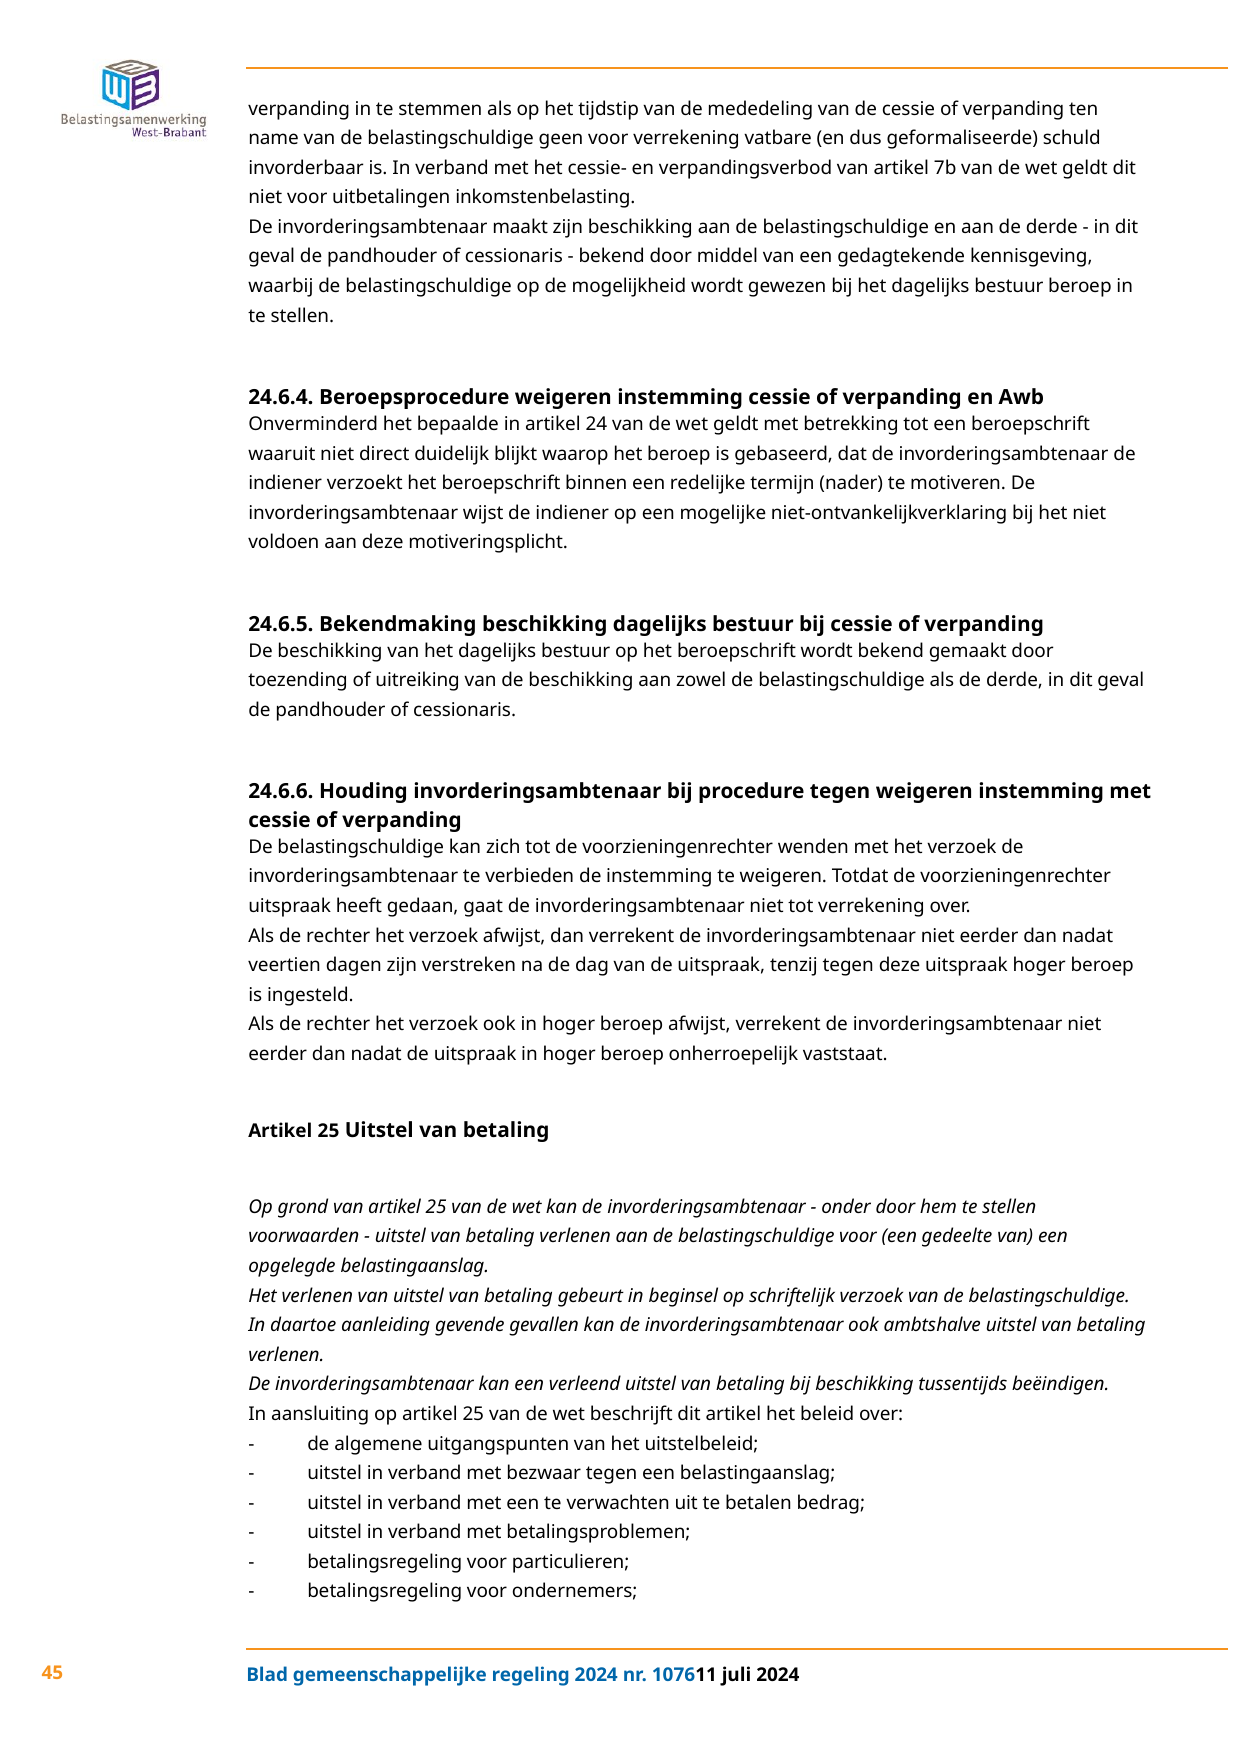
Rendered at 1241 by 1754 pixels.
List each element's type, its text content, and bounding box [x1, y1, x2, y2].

text Artikel 25 Uitstel van betaling [248, 1115, 1152, 1144]
text Als de rechter het verzoek afwijst, dan verrekent de invorderingsambtenaar niet eerder dan nadat veertien dagen zijn verstreken na de dag van de uitspraak, tenzij tegen deze uitspraak hoger beroep is ingesteld. [248, 922, 1152, 1007]
text 24.6.6. Houding invorderingsambtenaar bij procedure tegen weigeren instemming met cessie of verpanding [248, 776, 1152, 833]
text In aansluiting op artikel 25 van de wet beschrijft dit artikel het beleid over: [248, 1400, 1152, 1426]
list uitstel in verband met betalingsproblemen; [248, 1518, 1152, 1544]
text Op grond van artikel 25 van de wet kan de invorderingsambtenaar - onder door hem te stellen voorwaarden - uitstel van betaling verlenen aan de belastingschuldige voor (een gedeelte van) een opgelegde belastingaanslag. [248, 1193, 1152, 1278]
list betalingsregeling voor ondernemers; [248, 1578, 1152, 1603]
text De invorderingsambtenaar kan een verleend uitstel van betaling bij beschikking tussentijds beëindigen. [248, 1371, 1152, 1396]
list de algemene uitgangspunten van het uitstelbeleid; [248, 1430, 1152, 1456]
list betalingsregeling voor particulieren; [248, 1548, 1152, 1574]
text verpanding in te stemmen als op het tijdstip van de mededeling van de cessie of verpanding ten name van de belastingschuldige geen voor verrekening vatbare (en dus geformaliseerde) schuld invorderbaar is. In verband met het cessie- en verpandingsverbod van artikel 7b van de wet geldt dit niet voor uitbetalingen inkomstenbelasting. [248, 95, 1152, 209]
text Onverminderd het bepaalde in artikel 24 van de wet geldt met betrekking tot een beroepschrift waaruit niet direct duidelijk blijkt waarop het beroep is gebaseerd, dat de invorderingsambtenaar de indiener verzoekt het beroepschrift binnen een redelijke termijn (nader) te motiveren. De invorderingsambtenaar wijst de indiener op een mogelijke niet-ontvankelijkverklaring bij het niet voldoen aan deze motiveringsplicht. [248, 410, 1152, 554]
list uitstel in verband met een te verwachten uit te betalen bedrag; [248, 1489, 1152, 1515]
text Als de rechter het verzoek ook in hoger beroep afwijst, verrekent de invorderingsambtenaar niet eerder dan nadat de uitspraak in hoger beroep onherroepelijk vaststaat. [248, 1011, 1152, 1066]
text 24.6.5. Bekendmaking beschikking dagelijks bestuur bij cessie of verpanding [248, 609, 1152, 637]
text Het verlenen van uitstel van betaling gebeurt in beginsel op schriftelijk verzoek van de belastingschuldige. In daartoe aanleiding gevende gevallen kan de invorderingsambtenaar ook ambtshalve uitstel van betaling verlenen. [248, 1282, 1152, 1367]
text De invorderingsambtenaar maakt zijn beschikking aan de belastingschuldige en aan de derde - in dit geval de pandhouder of cessionaris - bekend door middel van een gedagtekende kennisgeving, waarbij de belastingschuldige op de mogelijkheid wordt gewezen bij het dagelijks bestuur beroep in te stellen. [248, 213, 1152, 328]
text De belastingschuldige kan zich tot de voorzieningenrechter wenden met het verzoek de invorderingsambtenaar te verbieden de instemming te weigeren. Totdat de voorzieningenrechter uitspraak heeft gedaan, gaat de invorderingsambtenaar niet tot verrekening over. [248, 833, 1152, 918]
text De beschikking van het dagelijks bestuur op het beroepschrift wordt bekend gemaakt door toezending of uitreiking van de beschikking aan zowel de belastingschuldige als de derde, in dit geval de pandhouder of cessionaris. [248, 637, 1152, 722]
picture [41, 47, 231, 172]
text 24.6.4. Beroepsprocedure weigeren instemming cessie of verpanding en Awb [248, 382, 1152, 410]
list uitstel in verband met bezwaar tegen een belastingaanslag; [248, 1459, 1152, 1485]
